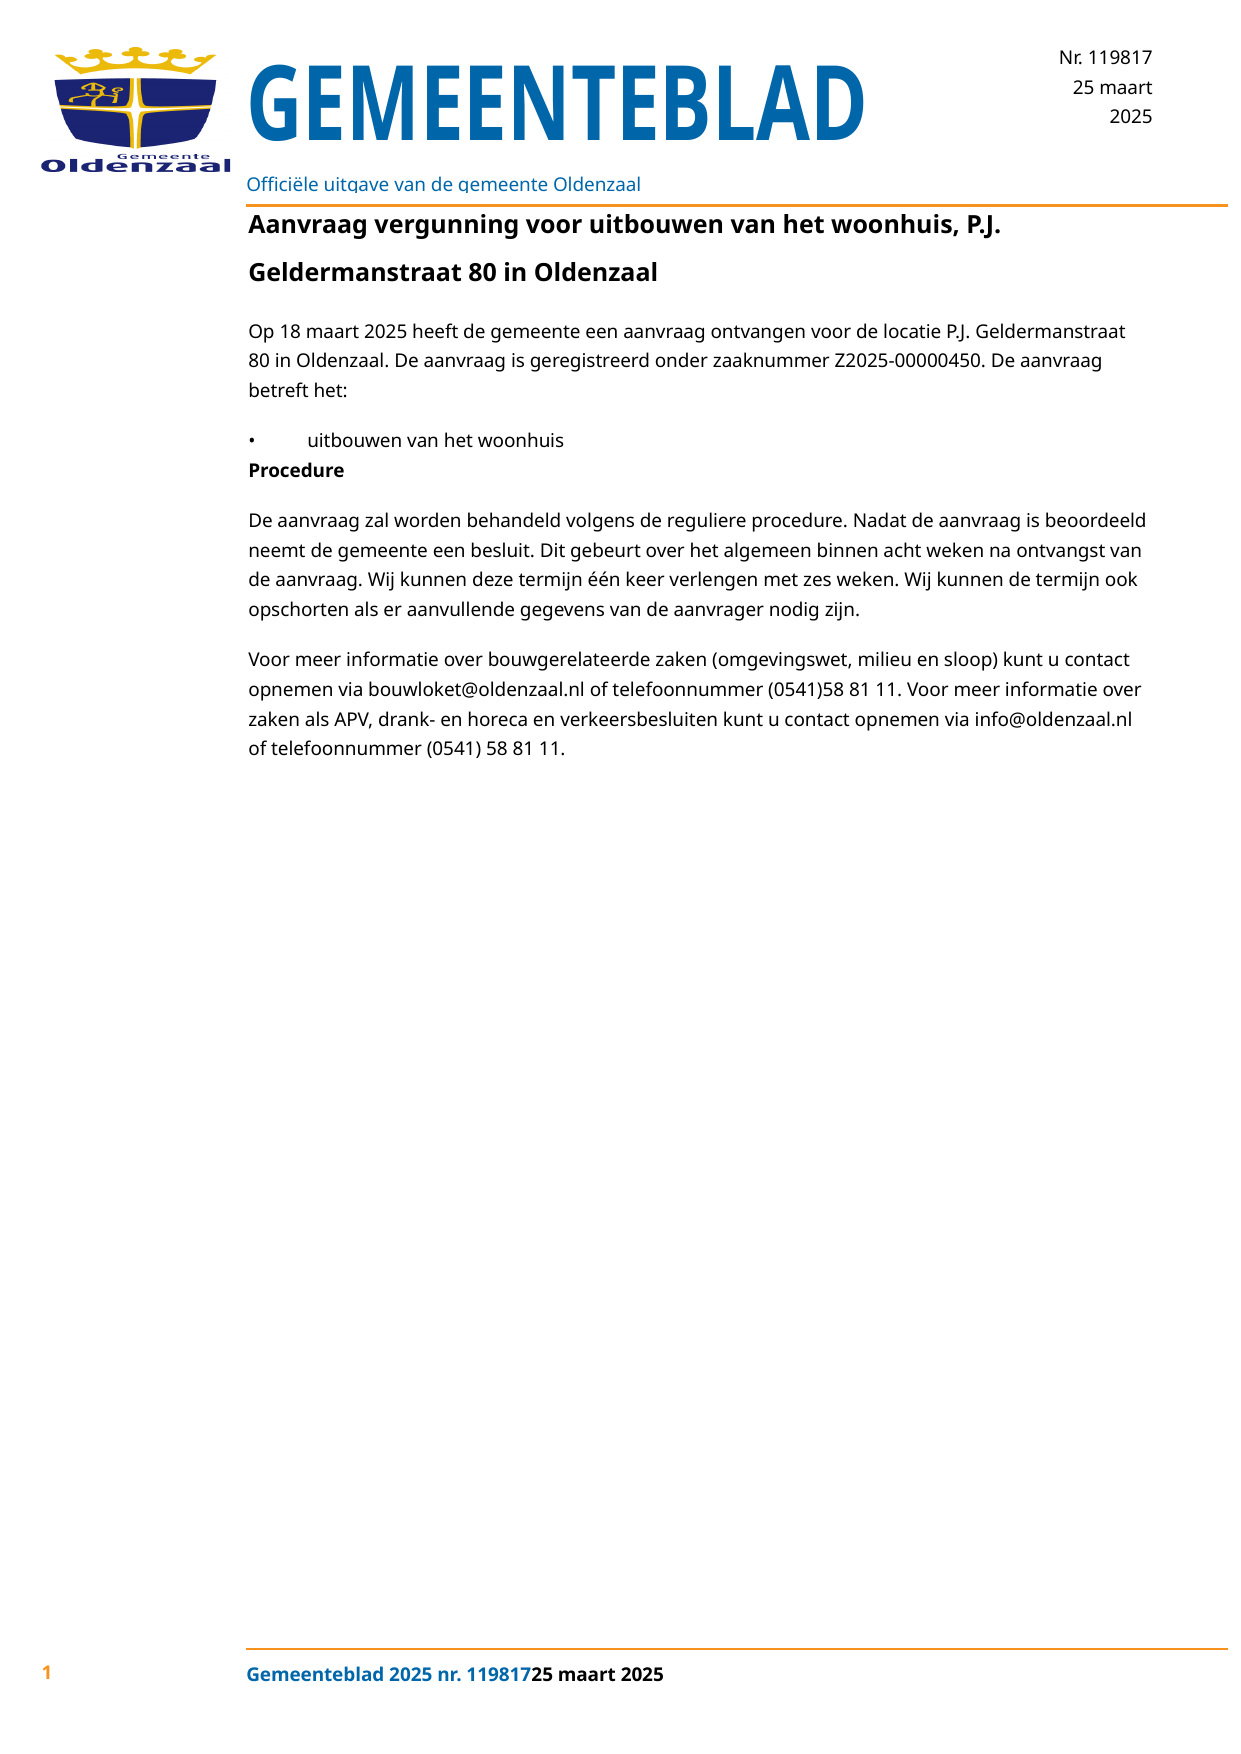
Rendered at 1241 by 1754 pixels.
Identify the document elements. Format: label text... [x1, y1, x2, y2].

picture [41, 47, 231, 172]
text Voor meer informatie over bouwgerelateerde zaken (omgevingswet, milieu en sloop) kunt u contact opnemen via bouwloket@oldenzaal.nl of telefoonnummer (0541)58 81 11. Voor meer informatie over zaken als APV, drank- en horeca en verkeersbesluiten kunt u contact opnemen via info@oldenzaal.nl of telefoonnummer (0541) 58 81 11. [248, 647, 1152, 761]
text Procedure [248, 457, 1152, 483]
text De aanvraag zal worden behandeld volgens de reguliere procedure. Nadat de aanvraag is beoordeeld neemt de gemeente een besluit. Dit gebeurt over het algemeen binnen acht weken na ontvangst van de aanvraag. Wij kunnen deze termijn één keer verlengen met zes weken. Wij kunnen de termijn ook opschorten als er aanvullende gegevens van de aanvrager nodig zijn. [248, 507, 1152, 622]
list uitbouwen van het woonhuis [248, 427, 1152, 453]
text Op 18 maart 2025 heeft de gemeente een aanvraag ontvangen voor de locatie P.J. Geldermanstraat 80 in Oldenzaal. De aanvraag is geregistreerd onder zaaknummer Z2025-00000450. De aanvraag betreft het: [248, 318, 1152, 403]
text Aanvraag vergunning voor uitbouwen van het woonhuis, P.J. Geldermanstraat 80 in Oldenzaal [248, 207, 1152, 288]
